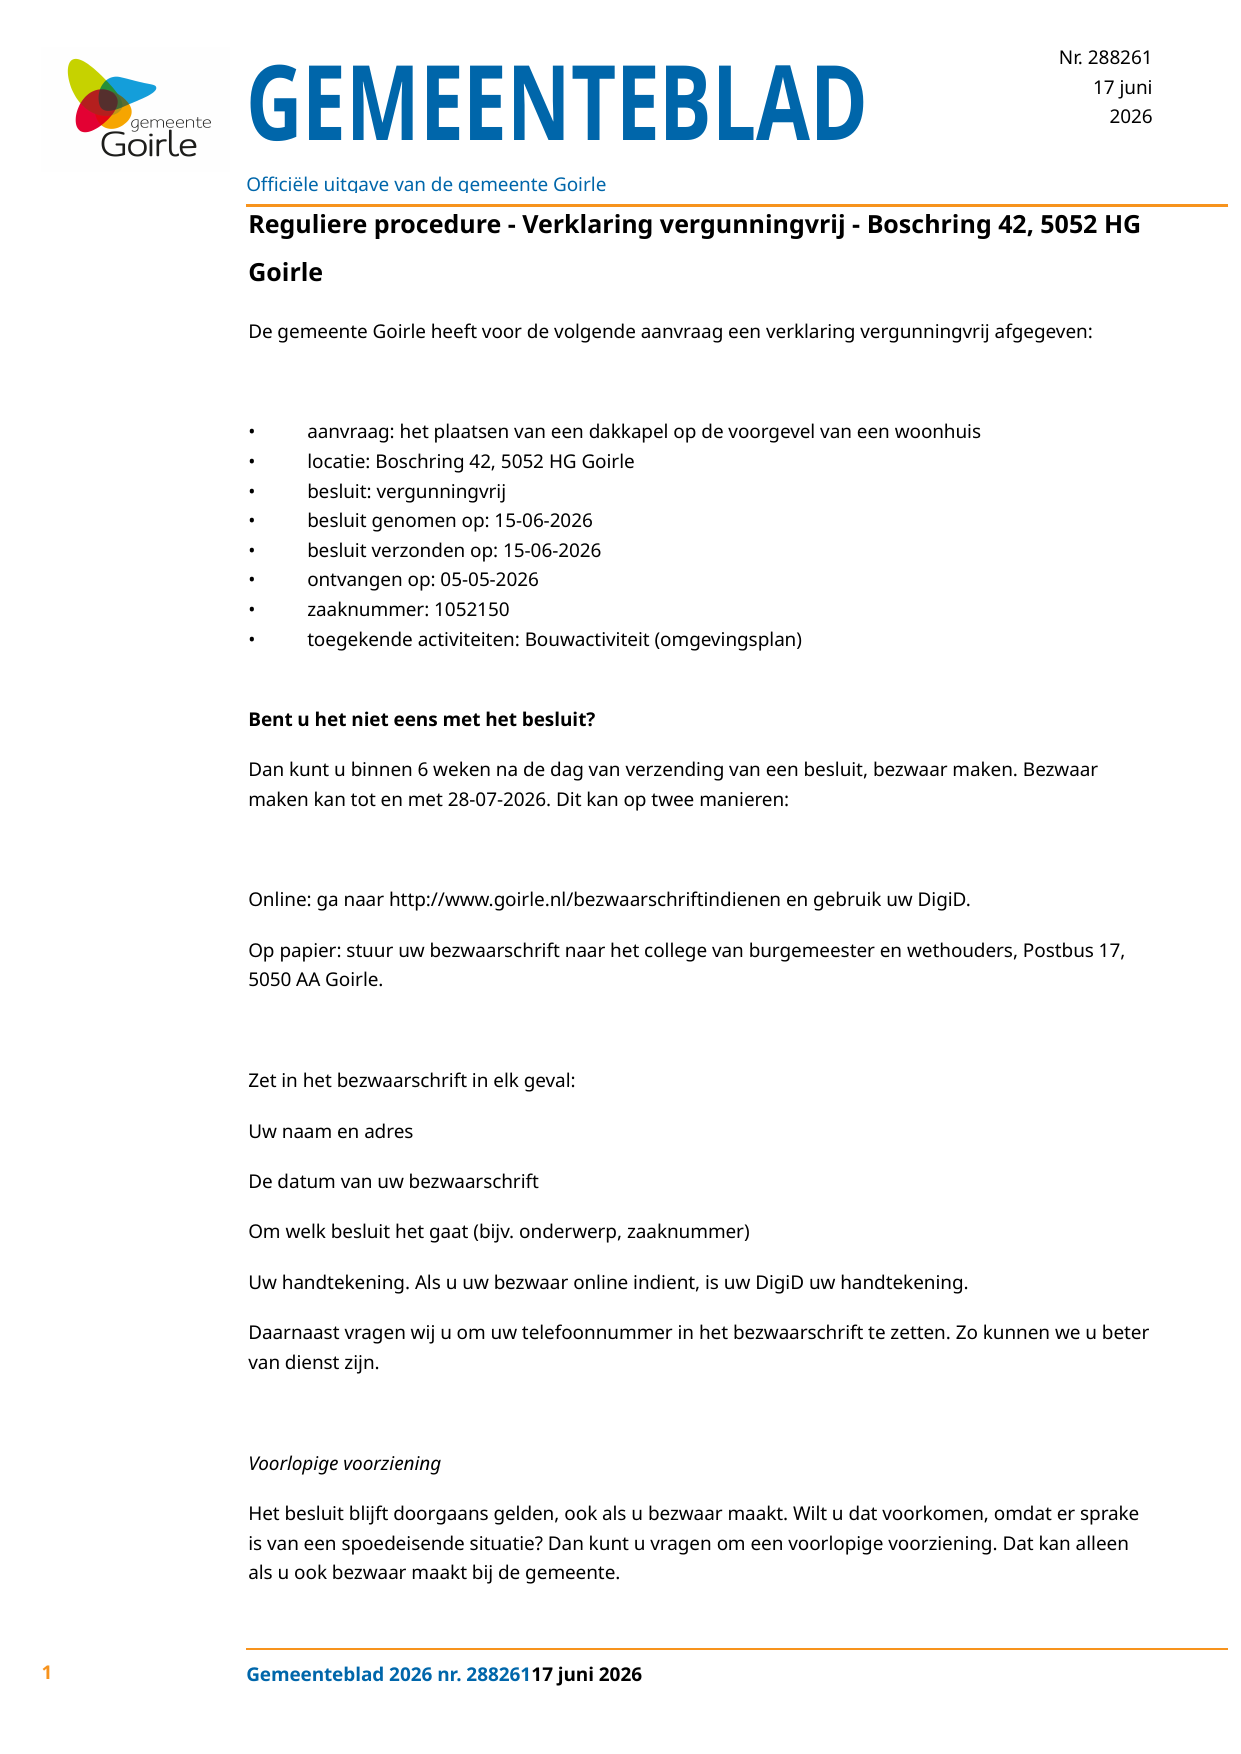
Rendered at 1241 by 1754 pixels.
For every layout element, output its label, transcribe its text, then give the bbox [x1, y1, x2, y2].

text Online: ga naar http://www.goirle.nl/bezwaarschriftindienen en gebruik uw DigiD. [248, 887, 1152, 912]
list zaaknummer: 1052150 [248, 596, 1152, 622]
list besluit verzonden op: 15-06-2026 [248, 537, 1152, 563]
text Voorlopige voorziening [248, 1450, 1152, 1476]
text Uw naam en adres [248, 1118, 1152, 1144]
text Reguliere procedure - Verklaring vergunningvrij - Boschring 42, 5052 HG Goirle [248, 207, 1152, 288]
text Daarnaast vragen wij u om uw telefoonnummer in het bezwaarschrift te zetten. Zo kunnen we u beter van dienst zijn. [248, 1319, 1152, 1375]
text De gemeente Goirle heeft voor de volgende aanvraag een verklaring vergunningvrij afgegeven: [248, 318, 1152, 344]
text Uw handtekening. Als u uw bezwaar online indient, is uw DigiD uw handtekening. [248, 1269, 1152, 1295]
text Dan kunt u binnen 6 weken na de dag van verzending van een besluit, bezwaar maken. Bezwaar maken kan tot en met 28-07-2026. Dit kan op twee manieren: [248, 756, 1152, 812]
text Om welk besluit het gaat (bijv. onderwerp, zaaknummer) [248, 1219, 1152, 1244]
text Op papier: stuur uw bezwaarschrift naar het college van burgemeester en wethouders, Postbus 17, 5050 AA Goirle. [248, 937, 1152, 992]
list aanvraag: het plaatsen van een dakkapel op de voorgevel van een woonhuis [248, 419, 1152, 444]
list ontvangen op: 05-05-2026 [248, 567, 1152, 592]
list besluit: vergunningvrij [248, 478, 1152, 504]
list besluit genomen op: 15-06-2026 [248, 507, 1152, 533]
text Het besluit blijft doorgaans gelden, ook als u bezwaar maakt. Wilt u dat voorkomen, omdat er sprake is van een spoedeisende situatie? Dan kunt u vragen om een voorlopige voorziening. Dat kan alleen als u ook bezwaar maakt bij de gemeente. [248, 1500, 1152, 1585]
text Bent u het niet eens met het besluit? [248, 706, 1152, 732]
text De datum van uw bezwaarschrift [248, 1168, 1152, 1194]
text Zet in het bezwaarschrift in elk geval: [248, 1067, 1152, 1093]
picture [41, 47, 231, 172]
list toegekende activiteiten: Bouwactiviteit (omgevingsplan) [248, 626, 1152, 652]
list locatie: Boschring 42, 5052 HG Goirle [248, 448, 1152, 474]
